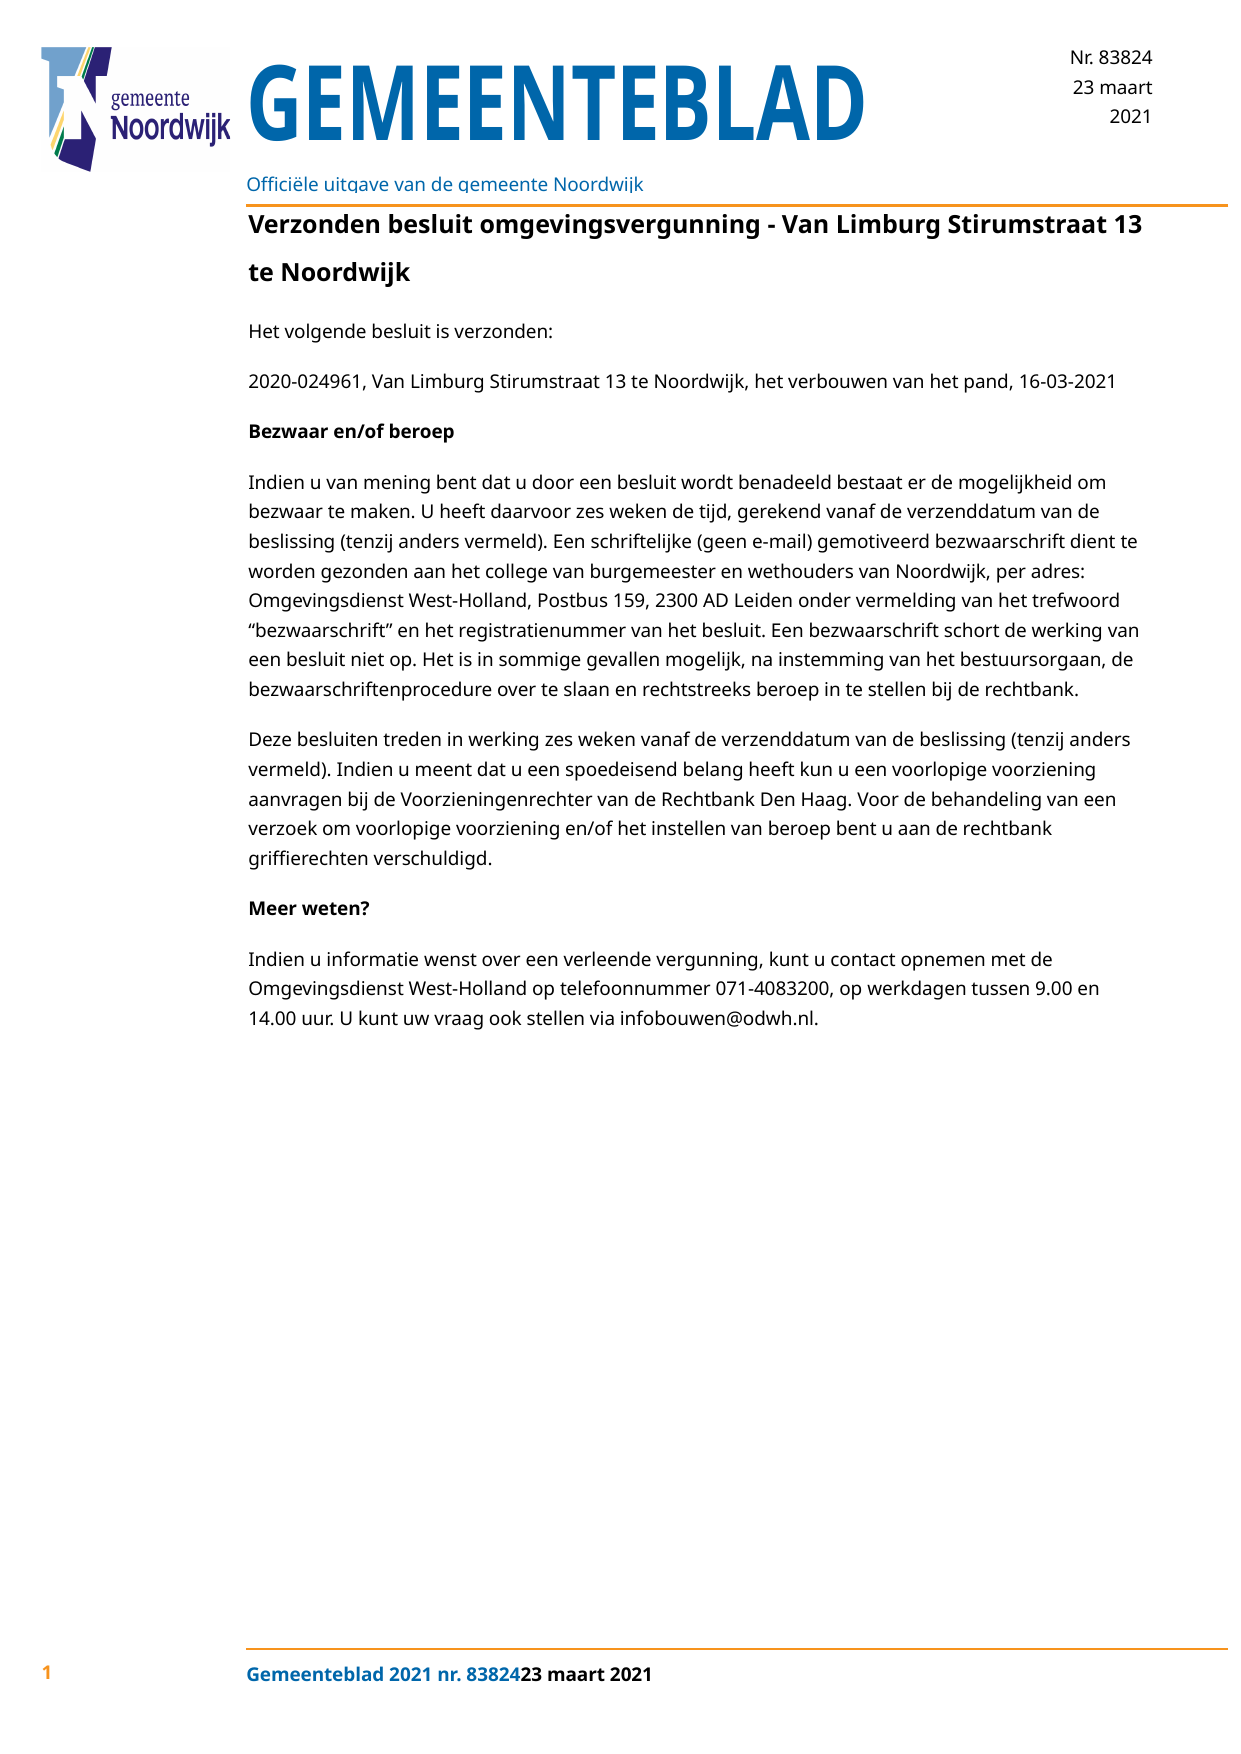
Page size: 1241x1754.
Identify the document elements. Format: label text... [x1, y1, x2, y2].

text Deze besluiten treden in werking zes weken vanaf de verzenddatum van de beslissing (tenzij anders vermeld). Indien u meent dat u een spoedeisend belang heeft kun u een voorlopige voorziening aanvragen bij de Voorzieningenrechter van de Rechtbank Den Haag. Voor de behandeling van een verzoek om voorlopige voorziening en/of het instellen van beroep bent u aan de rechtbank griffierechten verschuldigd. [248, 727, 1152, 871]
text 2020-024961, Van Limburg Stirumstraat 13 te Noordwijk, het verbouwen van het pand, 16-03-2021 [248, 368, 1152, 394]
text Bezwaar en/of beroep [248, 419, 1152, 444]
picture [41, 47, 231, 172]
text Indien u van mening bent dat u door een besluit wordt benadeeld bestaat er de mogelijkheid om bezwaar te maken. U heeft daarvoor zes weken de tijd, gerekend vanaf de verzenddatum van de beslissing (tenzij anders vermeld). Een schriftelijke (geen e-mail) gemotiveerd bezwaarschrift dient te worden gezonden aan het college van burgemeester en wethouders van Noordwijk, per adres: Omgevingsdienst West-Holland, Postbus 159, 2300 AD Leiden onder vermelding van het trefwoord “bezwaarschrift” en het registratienummer van het besluit. Een bezwaarschrift schort de werking van een besluit niet op. Het is in sommige gevallen mogelijk, na instemming van het bestuursorgaan, de bezwaarschriftenprocedure over te slaan en rechtstreeks beroep in te stellen bij de rechtbank. [248, 469, 1152, 702]
text Indien u informatie wenst over een verleende vergunning, kunt u contact opnemen met de Omgevingsdienst West-Holland op telefoonnummer 071-4083200, op werkdagen tussen 9.00 en 14.00 uur. U kunt uw vraag ook stellen via infobouwen@odwh.nl. [248, 946, 1152, 1031]
text Meer weten? [248, 895, 1152, 921]
text Het volgende besluit is verzonden: [248, 318, 1152, 344]
text Verzonden besluit omgevingsvergunning - Van Limburg Stirumstraat 13 te Noordwijk [248, 207, 1152, 288]
